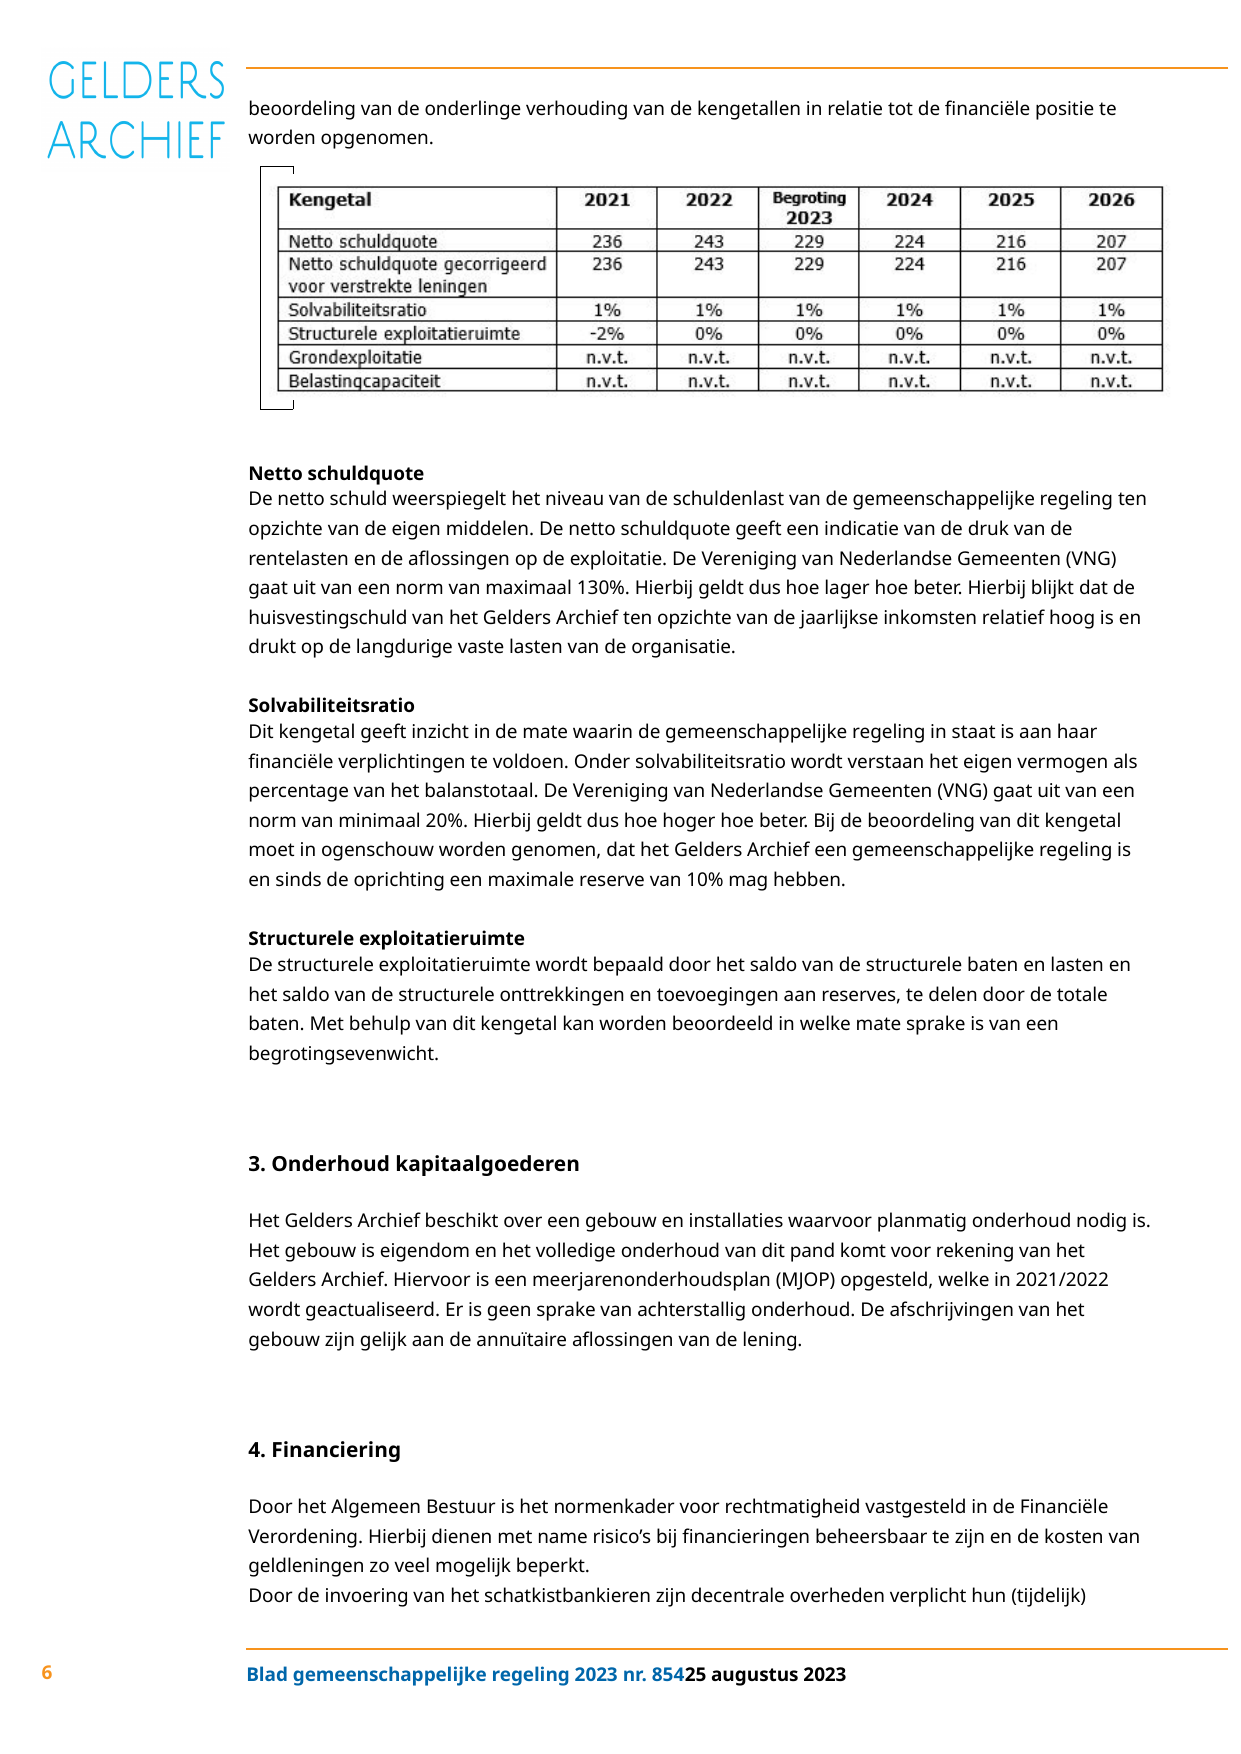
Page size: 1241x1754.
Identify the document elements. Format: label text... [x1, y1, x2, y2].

text Solvabiliteitsratio [248, 693, 1152, 718]
text Netto schuldquote [248, 460, 1152, 486]
text Dit kengetal geeft inzicht in de mate waarin de gemeenschappelijke regeling in staat is aan haar financiële verplichtingen te voldoen. Onder solvabiliteitsratio wordt verstaan het eigen vermogen als percentage van het balanstotaal. De Vereniging van Nederlandse Gemeenten (VNG) gaat uit van een norm van minimaal 20%. Hierbij geldt dus hoe hoger hoe beter. Bij de beoordeling van dit kengetal moet in ogenschouw worden genomen, dat het Gelders Archief een gemeenschappelijke regeling is en sinds de oprichting een maximale reserve van 10% mag hebben. [248, 718, 1152, 892]
text De structurele exploitatieruimte wordt bepaald door het saldo van de structurele baten en lasten en het saldo van de structurele onttrekkingen en toevoegingen aan reserves, te delen door de totale baten. Met behulp van dit kengetal kan worden beoordeeld in welke mate sprake is van een begrotingsevenwicht. [248, 951, 1152, 1066]
picture [41, 47, 231, 172]
text beoordeling van de onderlinge verhouding van de kengetallen in relatie tot de financiële positie te worden opgenomen. [248, 95, 1152, 150]
text Het Gelders Archief beschikt over een gebouw en installaties waarvoor planmatig onderhoud nodig is. Het gebouw is eigendom en het volledige onderhoud van dit pand komt voor rekening van het Gelders Archief. Hiervoor is een meerjarenonderhoudsplan (MJOP) opgesteld, welke in 2021/2022 wordt geactualiseerd. Er is geen sprake van achterstallig onderhoud. De afschrijvingen van het gebouw zijn gelijk aan de annuïtaire aflossingen van de lening. [248, 1207, 1152, 1352]
text 4. Financiering [248, 1435, 1152, 1464]
text Door het Algemeen Bestuur is het normenkader voor rechtmatigheid vastgesteld in de Financiële Verordening. Hierbij dienen met name risico’s bij financieringen beheersbaar te zijn en de kosten van geldleningen zo veel mogelijk beperkt. [248, 1493, 1152, 1578]
text De netto schuld weerspiegelt het niveau van de schuldenlast van de gemeenschappelijke regeling ten opzichte van de eigen middelen. De netto schuldquote geeft een indicatie van de druk van de rentelasten en de aflossingen op de exploitatie. De Vereniging van Nederlandse Gemeenten (VNG) gaat uit van een norm van maximaal 130%. Hierbij geldt dus hoe lager hoe beter. Hierbij blijkt dat de huisvestingschuld van het Gelders Archief ten opzichte van de jaarlijkse inkomsten relatief hoog is en drukt op de langdurige vaste lasten van de organisatie. [248, 486, 1152, 659]
text Structurele exploitatieruimte [248, 925, 1152, 951]
text Door de invoering van het schatkistbankieren zijn decentrale overheden verplicht hun (tijdelijk) [248, 1582, 1152, 1608]
text 3. Onderhoud kapitaalgoederen [248, 1149, 1152, 1178]
picture [268, 174, 1173, 400]
